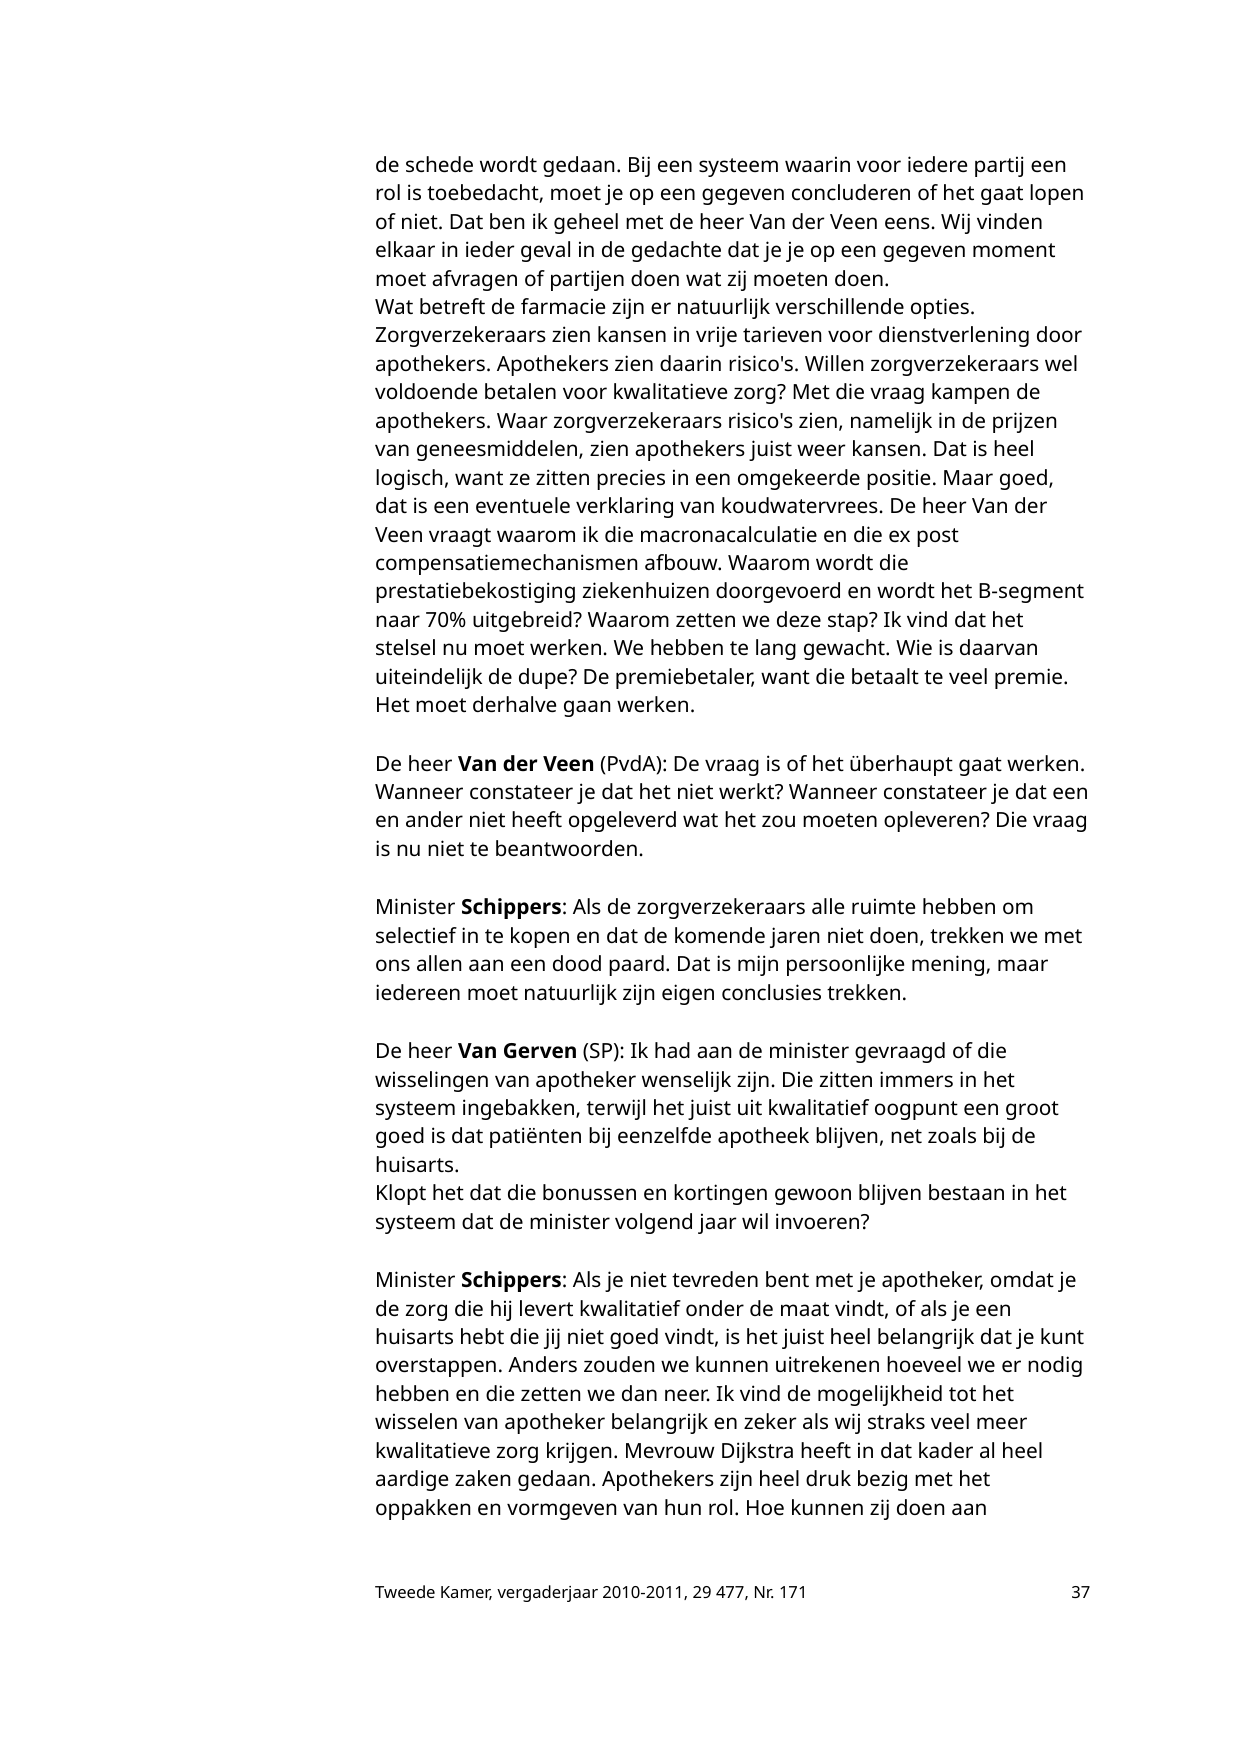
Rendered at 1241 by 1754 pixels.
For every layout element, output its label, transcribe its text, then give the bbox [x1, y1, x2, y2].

text De heer Van Gerven (SP): Ik had aan de minister gevraagd of die wisselingen van apotheker wenselijk zijn. Die zitten immers in het systeem ingebakken, terwijl het juist uit kwalitatief oogpunt een groot goed is dat patiënten bij eenzelfde apotheek blijven, net zoals bij de huisarts. [375, 1036, 1090, 1178]
text de schede wordt gedaan. Bij een systeem waarin voor iedere partij een rol is toebedacht, moet je op een gegeven concluderen of het gaat lopen of niet. Dat ben ik geheel met de heer Van der Veen eens. Wij vinden elkaar in ieder geval in de gedachte dat je je op een gegeven moment moet afvragen of partijen doen wat zij moeten doen. [375, 150, 1090, 292]
text Wat betreft de farmacie zijn er natuurlijk verschillende opties. Zorgverzekeraars zien kansen in vrije tarieven voor dienstverlening door apothekers. Apothekers zien daarin risico's. Willen zorgverzekeraars wel voldoende betalen voor kwalitatieve zorg? Met die vraag kampen de apothekers. Waar zorgverzekeraars risico's zien, namelijk in de prijzen van geneesmiddelen, zien apothekers juist weer kansen. Dat is heel logisch, want ze zitten precies in een omgekeerde positie. Maar goed, dat is een eventuele verklaring van koudwatervrees. De heer Van der Veen vraagt waarom ik die macronacalculatie en die ex post compensatiemechanismen afbouw. Waarom wordt die prestatiebekostiging ziekenhuizen doorgevoerd en wordt het B-segment naar 70% uitgebreid? Waarom zetten we deze stap? Ik vind dat het stelsel nu moet werken. We hebben te lang gewacht. Wie is daarvan uiteindelijk de dupe? De premiebetaler, want die betaalt te veel premie. Het moet derhalve gaan werken. [375, 292, 1090, 719]
text Klopt het dat die bonussen en kortingen gewoon blijven bestaan in het systeem dat de minister volgend jaar wil invoeren? [375, 1178, 1090, 1235]
text Minister Schippers: Als de zorgverzekeraars alle ruimte hebben om selectief in te kopen en dat de komende jaren niet doen, trekken we met ons allen aan een dood paard. Dat is mijn persoonlijke mening, maar iedereen moet natuurlijk zijn eigen conclusies trekken. [375, 892, 1090, 1006]
text De heer Van der Veen (PvdA): De vraag is of het überhaupt gaat werken. Wanneer constateer je dat het niet werkt? Wanneer constateer je dat een en ander niet heeft opgeleverd wat het zou moeten opleveren? Die vraag is nu niet te beantwoorden. [375, 749, 1090, 862]
text Minister Schippers: Als je niet tevreden bent met je apotheker, omdat je de zorg die hij levert kwalitatief onder de maat vindt, of als je een huisarts hebt die jij niet goed vindt, is het juist heel belangrijk dat je kunt overstappen. Anders zouden we kunnen uitrekenen hoeveel we er nodig hebben en die zetten we dan neer. Ik vind de mogelijkheid tot het wisselen van apotheker belangrijk en zeker als wij straks veel meer kwalitatieve zorg krijgen. Mevrouw Dijkstra heeft in dat kader al heel aardige zaken gedaan. Apothekers zijn heel druk bezig met het oppakken en vormgeven van hun rol. Hoe kunnen zij doen aan [375, 1265, 1090, 1521]
